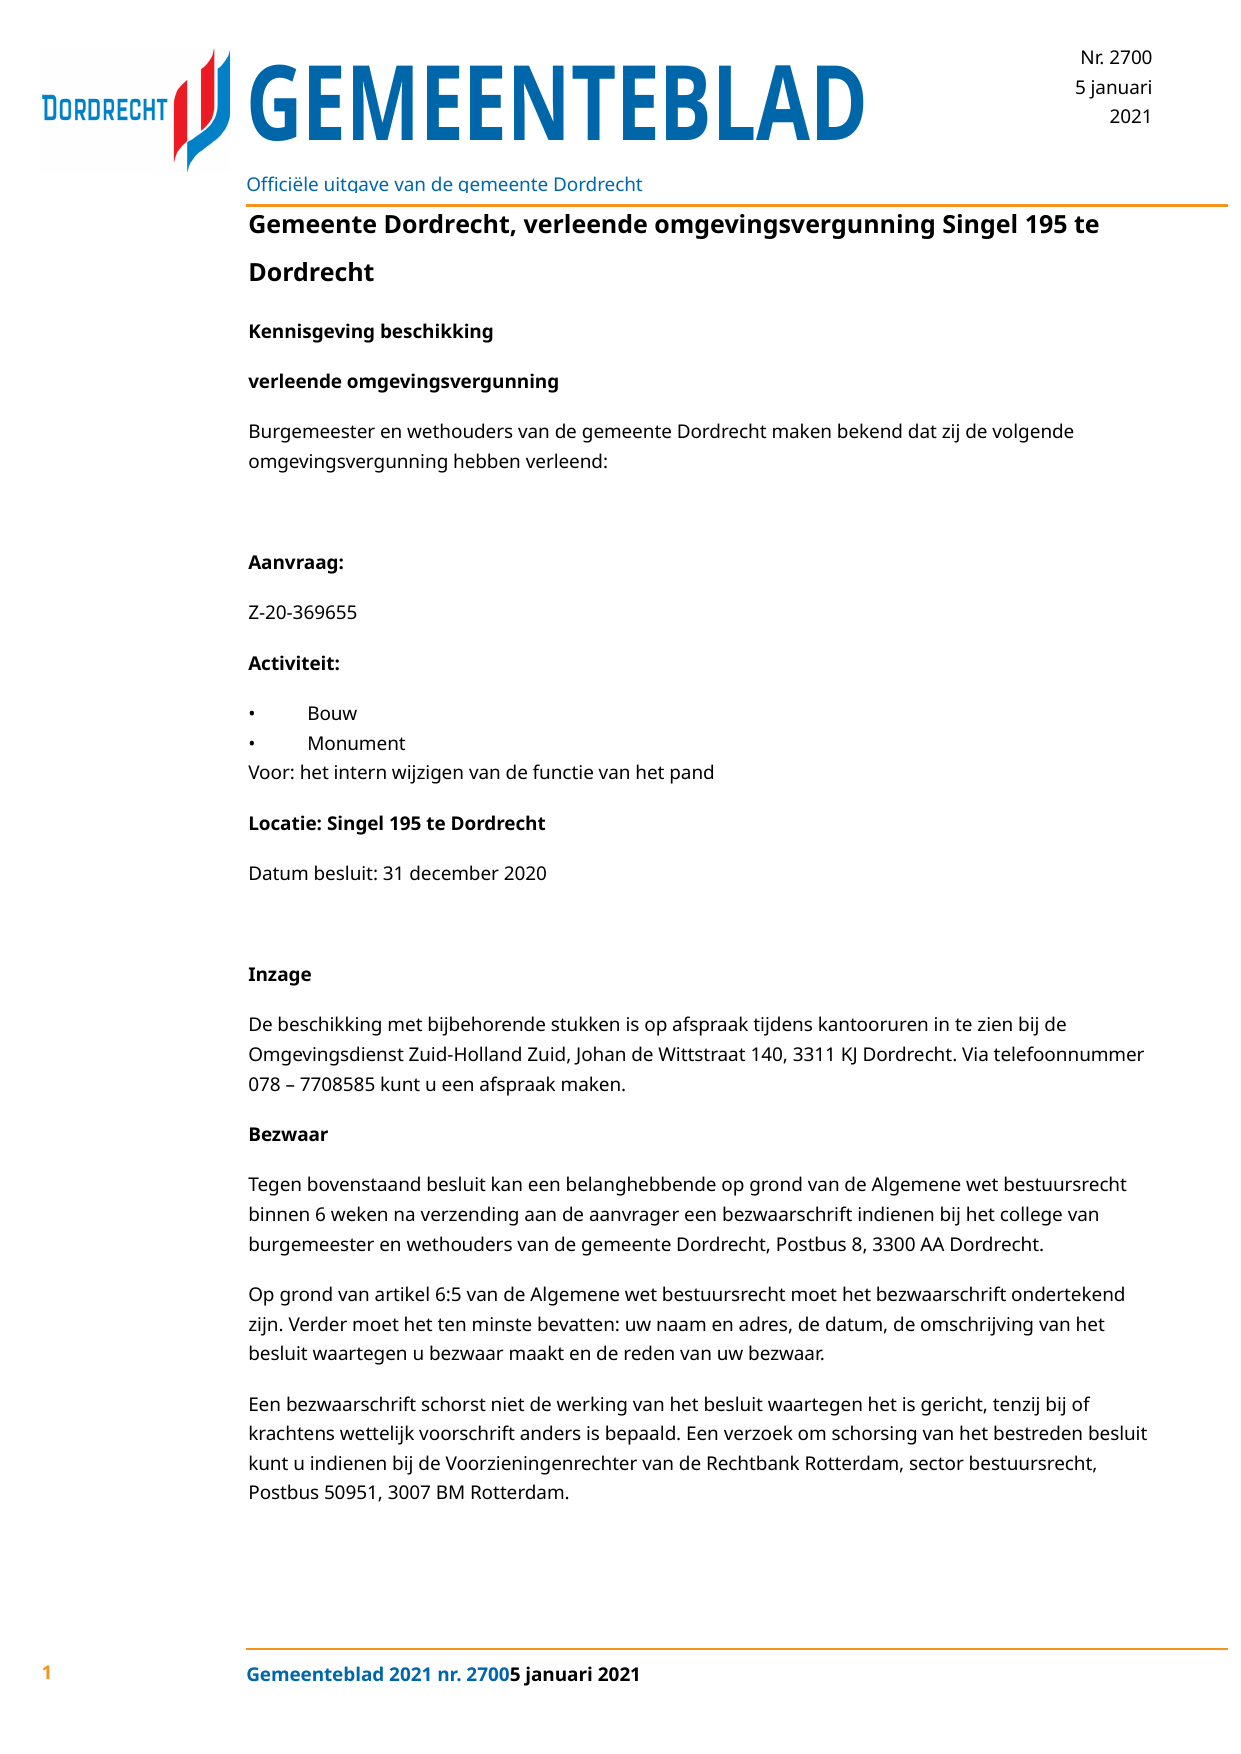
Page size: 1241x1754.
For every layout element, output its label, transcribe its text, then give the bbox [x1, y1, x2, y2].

picture [41, 47, 231, 172]
text Activiteit: [248, 650, 1152, 676]
text De beschikking met bijbehorende stukken is op afspraak tijdens kantooruren in te zien bij de Omgevingsdienst Zuid-Holland Zuid, Johan de Wittstraat 140, 3311 KJ Dordrecht. Via telefoonnummer 078 – 7708585 kunt u een afspraak maken. [248, 1012, 1152, 1097]
text Tegen bovenstaand besluit kan een belanghebbende op grond van de Algemene wet bestuursrecht binnen 6 weken na verzending aan de aanvrager een bezwaarschrift indienen bij het college van burgemeester en wethouders van de gemeente Dordrecht, Postbus 8, 3300 AA Dordrecht. [248, 1172, 1152, 1257]
text Datum besluit: 31 december 2020 [248, 860, 1152, 886]
text Kennisgeving beschikking [248, 318, 1152, 344]
text Inzage [248, 961, 1152, 987]
text Z-20-369655 [248, 599, 1152, 625]
text Voor: het intern wijzigen van de functie van het pand [248, 759, 1152, 785]
text Bezwaar [248, 1121, 1152, 1147]
list Bouw [248, 700, 1152, 726]
list Monument [248, 730, 1152, 756]
text Aanvraag: [248, 549, 1152, 575]
text Op grond van artikel 6:5 van de Algemene wet bestuursrecht moet het bezwaarschrift ondertekend zijn. Verder moet het ten minste bevatten: uw naam en adres, de datum, de omschrijving van het besluit waartegen u bezwaar maakt en de reden van uw bezwaar. [248, 1281, 1152, 1366]
text verleende omgevingsvergunning [248, 368, 1152, 394]
text Burgemeester en wethouders van de gemeente Dordrecht maken bekend dat zij de volgende omgevingsvergunning hebben verleend: [248, 419, 1152, 474]
text Gemeente Dordrecht, verleende omgevingsvergunning Singel 195 te Dordrecht [248, 207, 1152, 288]
text Een bezwaarschrift schorst niet de werking van het besluit waartegen het is gericht, tenzij bij of krachtens wettelijk voorschrift anders is bepaald. Een verzoek om schorsing van het bestreden besluit kunt u indienen bij de Voorzieningenrechter van de Rechtbank Rotterdam, sector bestuursrecht, Postbus 50951, 3007 BM Rotterdam. [248, 1391, 1152, 1505]
text Locatie: Singel 195 te Dordrecht [248, 810, 1152, 836]
